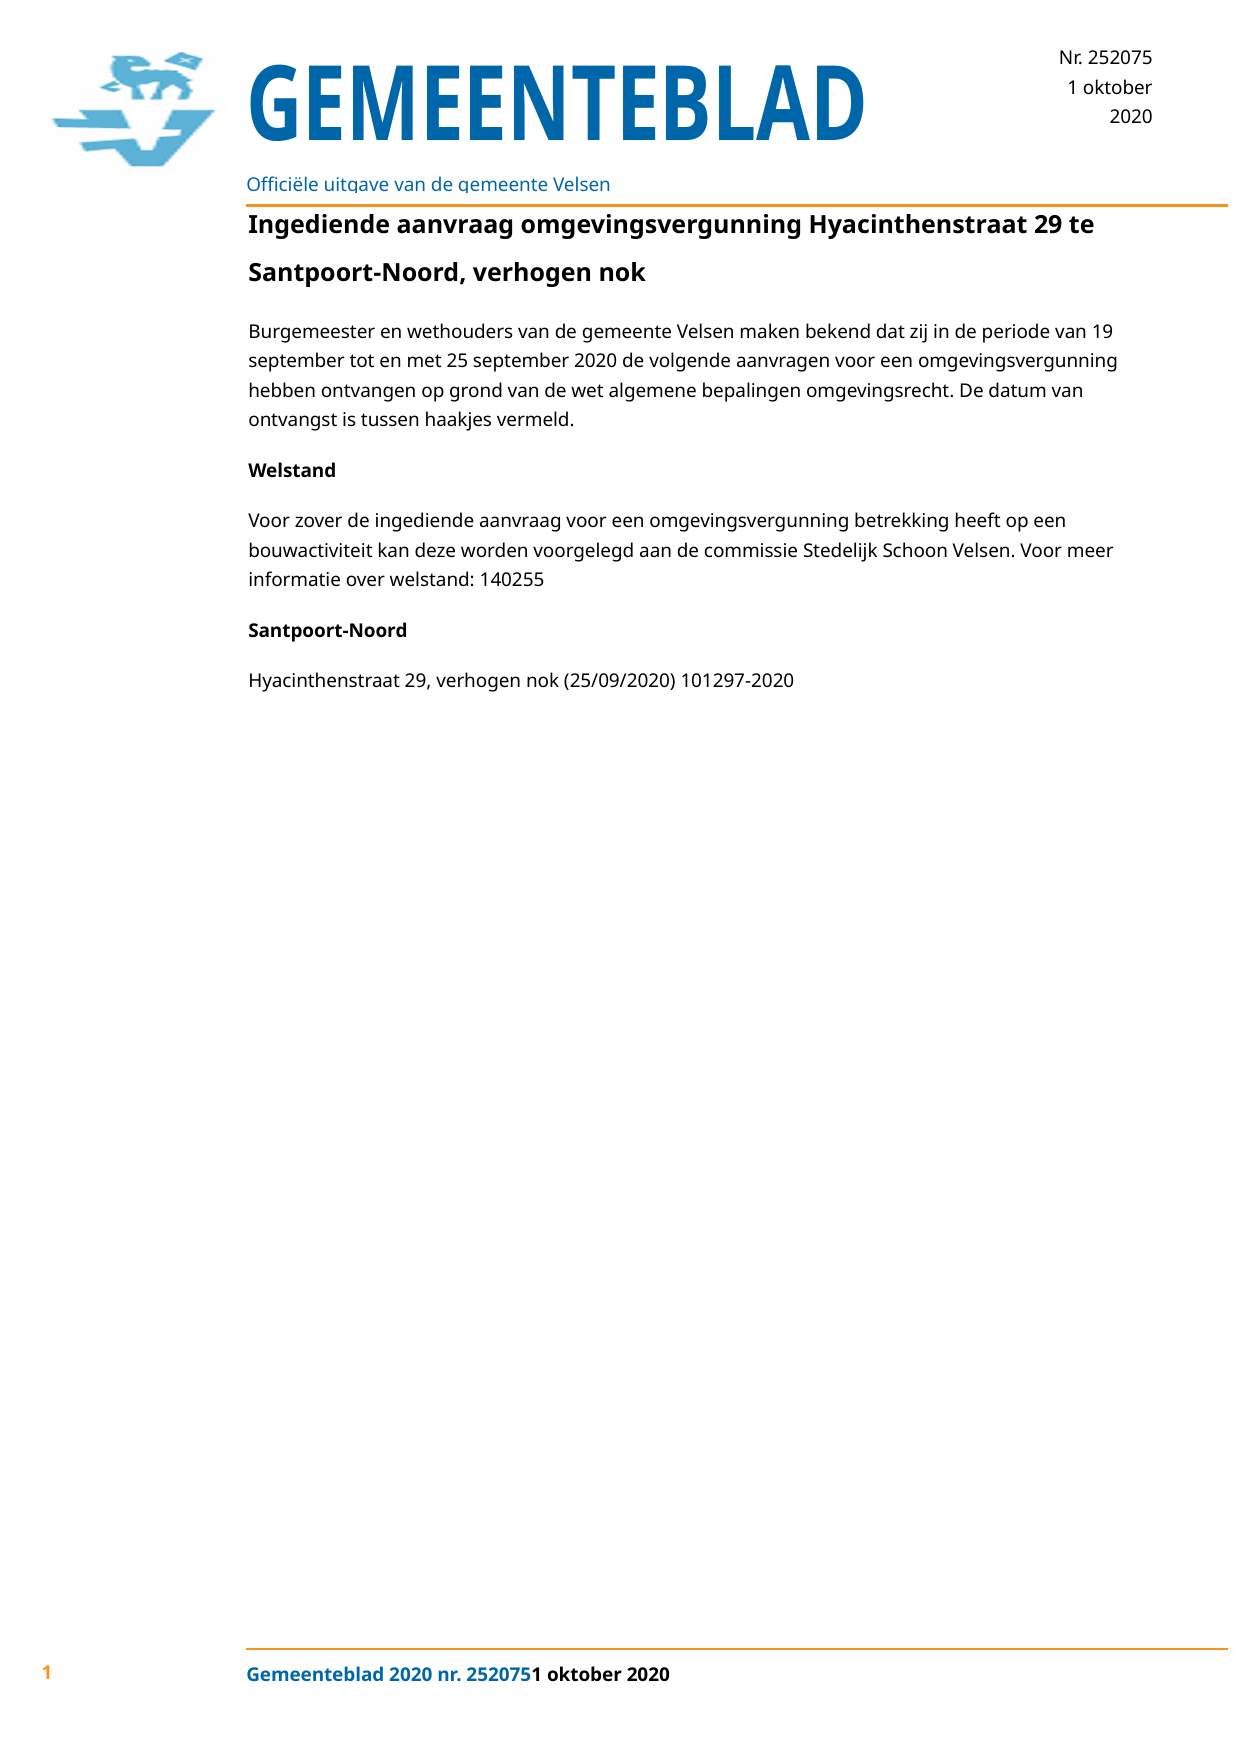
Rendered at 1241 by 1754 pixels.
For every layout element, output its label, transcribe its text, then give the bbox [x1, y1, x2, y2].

picture [41, 47, 231, 172]
text Ingediende aanvraag omgevingsvergunning Hyacinthenstraat 29 te Santpoort-Noord, verhogen nok [248, 207, 1152, 288]
text Voor zover de ingediende aanvraag voor een omgevingsvergunning betrekking heeft op een bouwactiviteit kan deze worden voorgelegd aan de commissie Stedelijk Schoon Velsen. Voor meer informatie over welstand: 140255 [248, 507, 1152, 592]
text Welstand [248, 457, 1152, 483]
text Hyacinthenstraat 29, verhogen nok (25/09/2020) 101297-2020 [248, 667, 1152, 693]
text Santpoort-Noord [248, 617, 1152, 643]
text Burgemeester en wethouders van de gemeente Velsen maken bekend dat zij in de periode van 19 september tot en met 25 september 2020 de volgende aanvragen voor een omgevingsvergunning hebben ontvangen op grond van de wet algemene bepalingen omgevingsrecht. De datum van ontvangst is tussen haakjes vermeld. [248, 318, 1152, 432]
